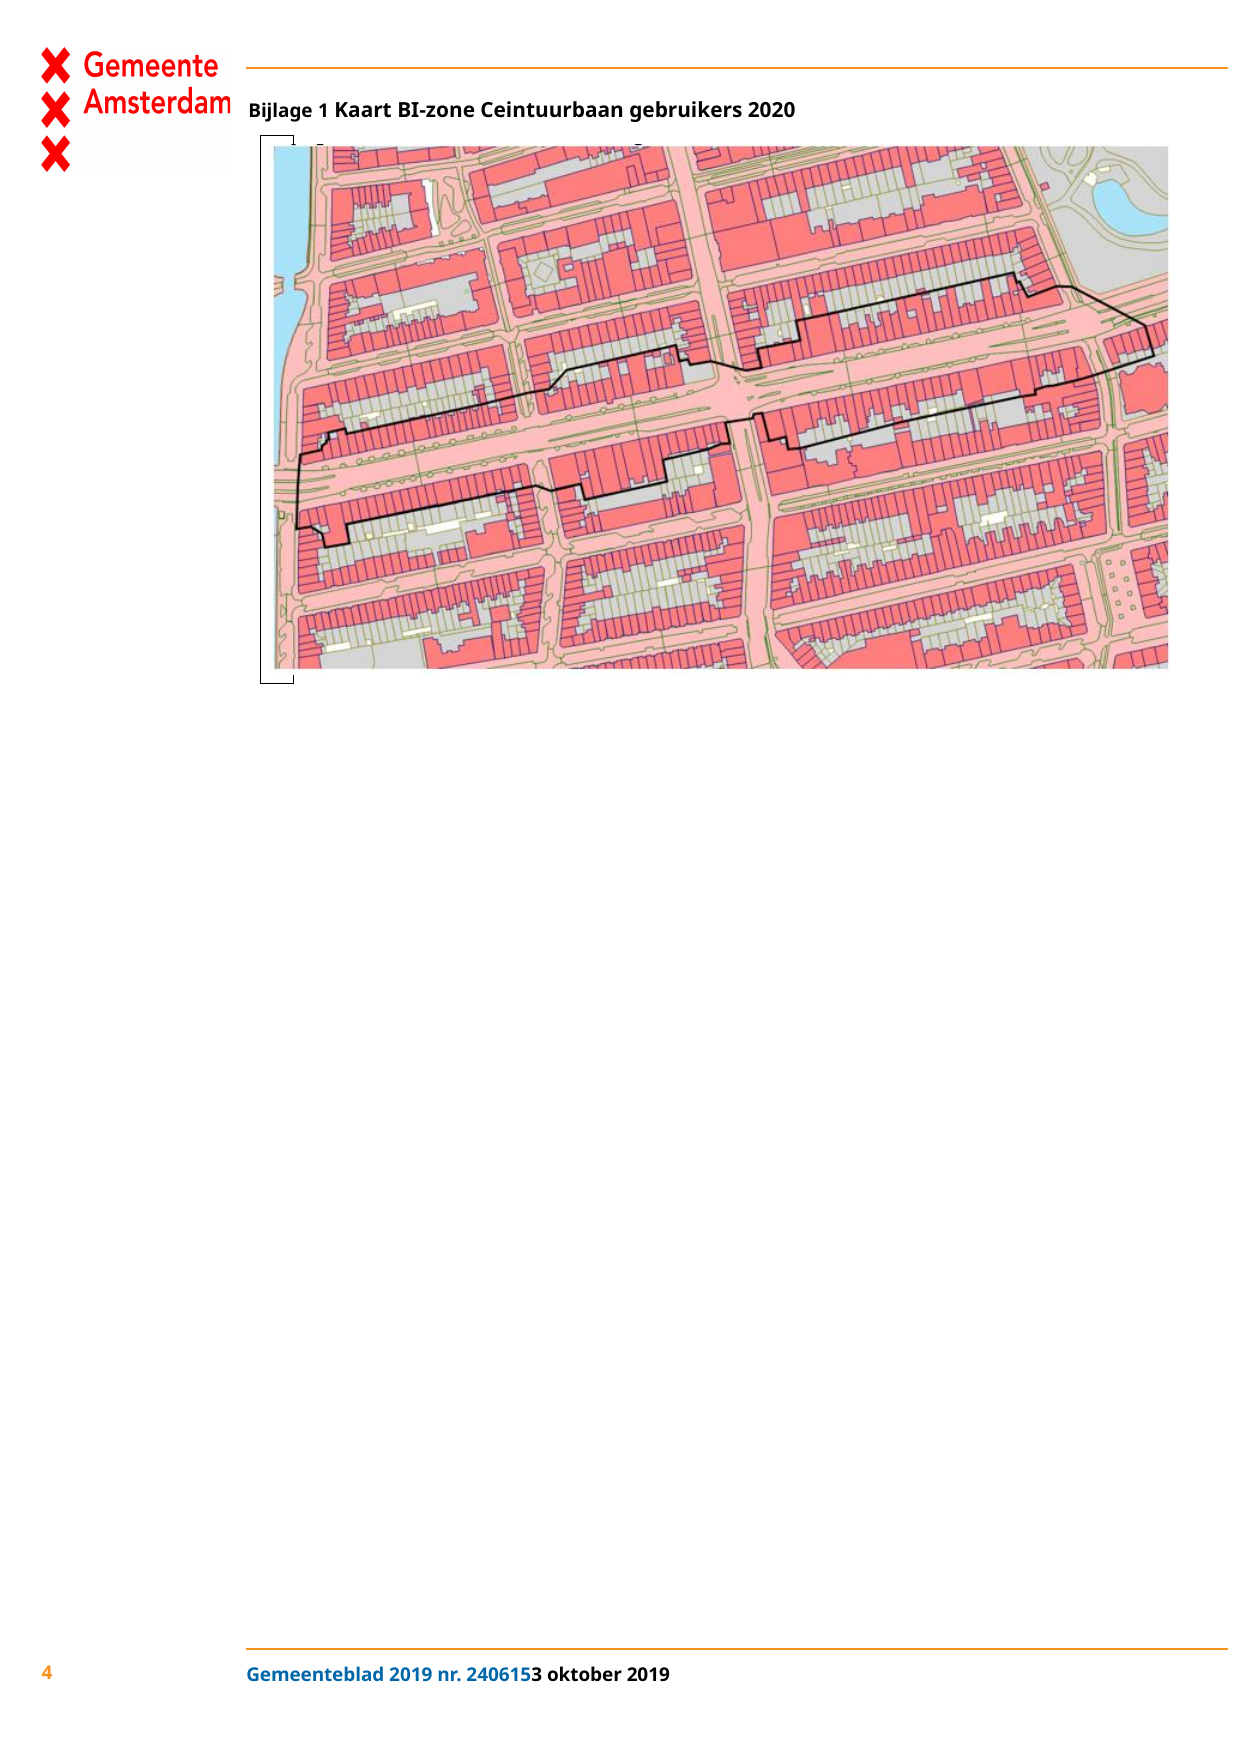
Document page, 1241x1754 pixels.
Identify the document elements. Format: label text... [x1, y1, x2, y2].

picture [268, 144, 1173, 675]
text Bijlage 1 Kaart BI-zone Ceintuurbaan gebruikers 2020 [248, 95, 1152, 123]
picture [41, 47, 231, 172]
